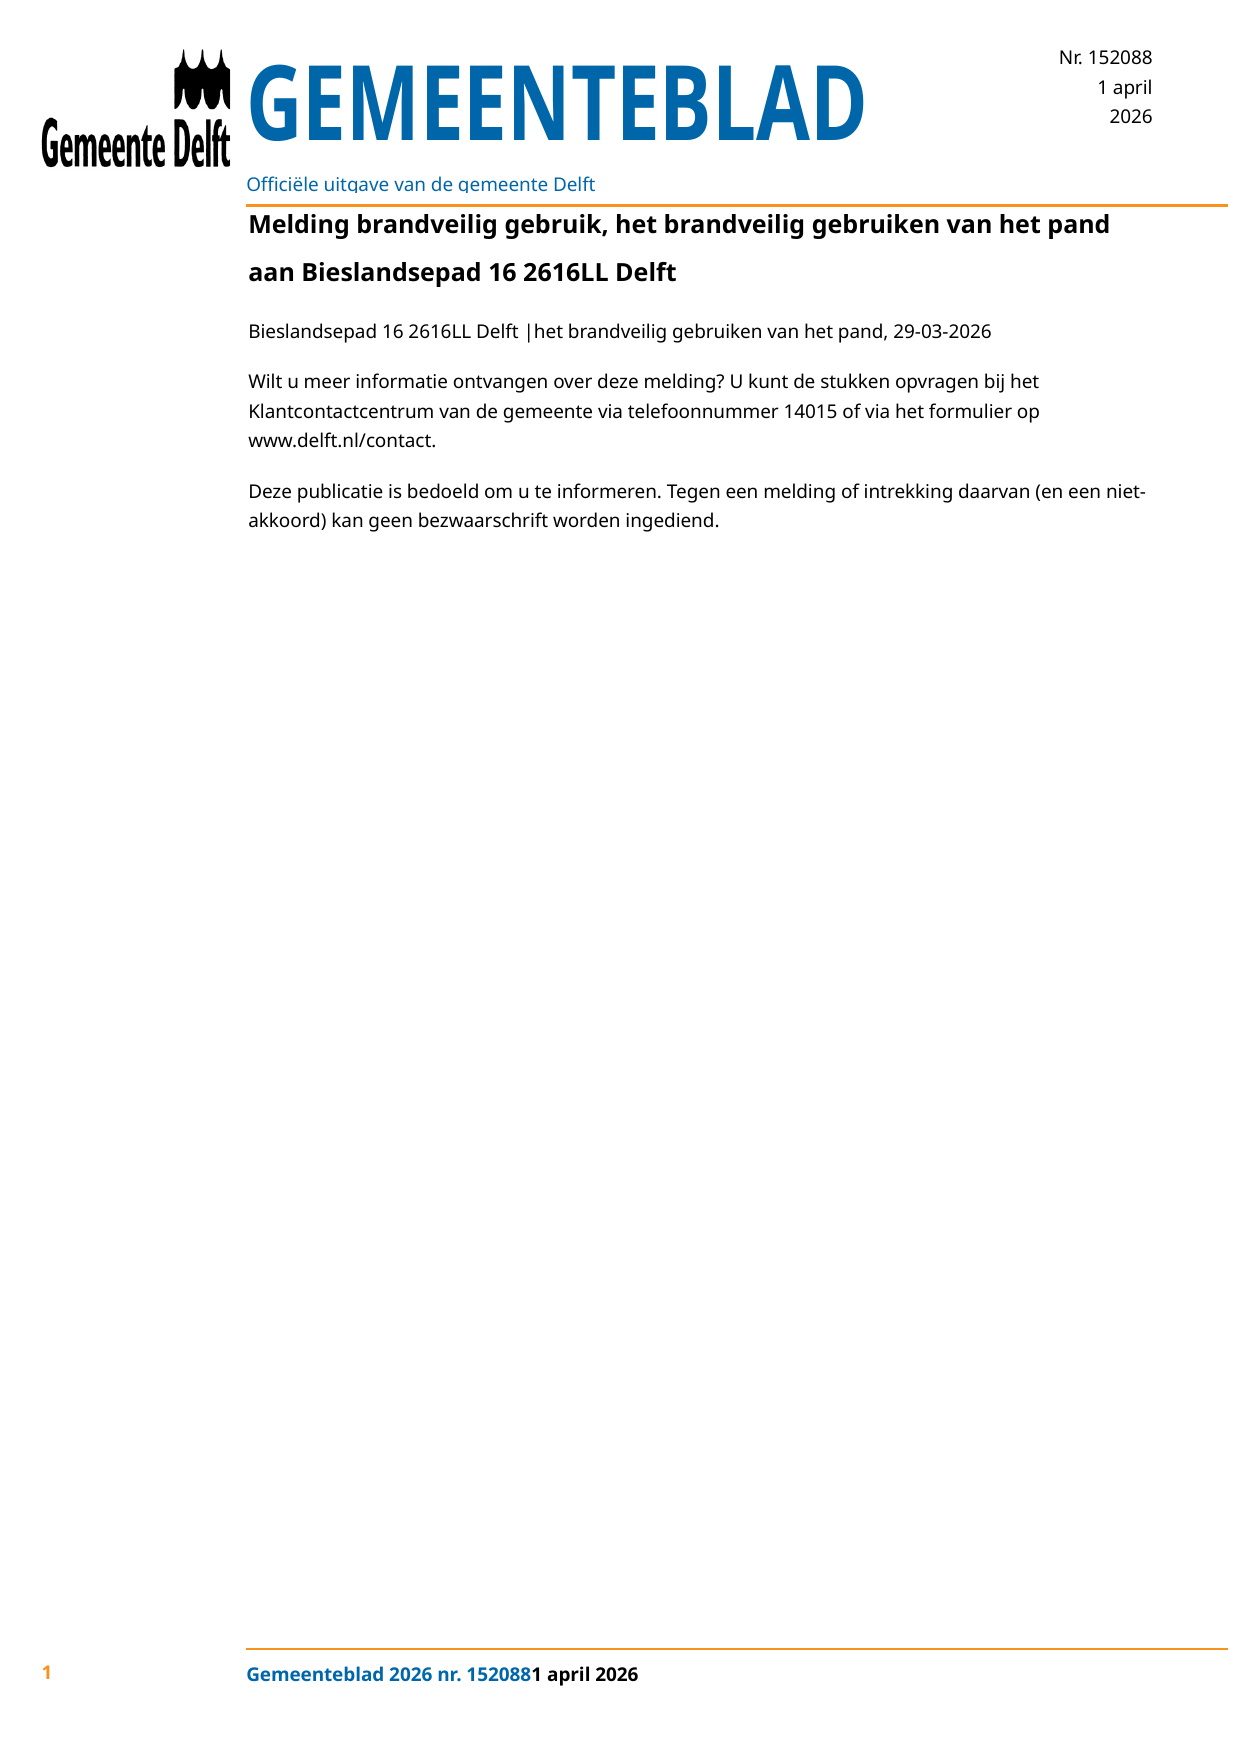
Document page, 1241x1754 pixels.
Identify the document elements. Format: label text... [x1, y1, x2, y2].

text Deze publicatie is bedoeld om u te informeren. Tegen een melding of intrekking daarvan (en een niet-akkoord) kan geen bezwaarschrift worden ingediend. [248, 478, 1152, 533]
picture [41, 47, 231, 172]
text Melding brandveilig gebruik, het brandveilig gebruiken van het pand aan Bieslandsepad 16 2616LL Delft [248, 207, 1152, 288]
text Bieslandsepad 16 2616LL Delft |het brandveilig gebruiken van het pand, 29-03-2026 [248, 318, 1152, 344]
text Wilt u meer informatie ontvangen over deze melding? U kunt de stukken opvragen bij het Klantcontactcentrum van de gemeente via telefoonnummer 14015 of via het formulier op www.delft.nl/contact. [248, 368, 1152, 453]
